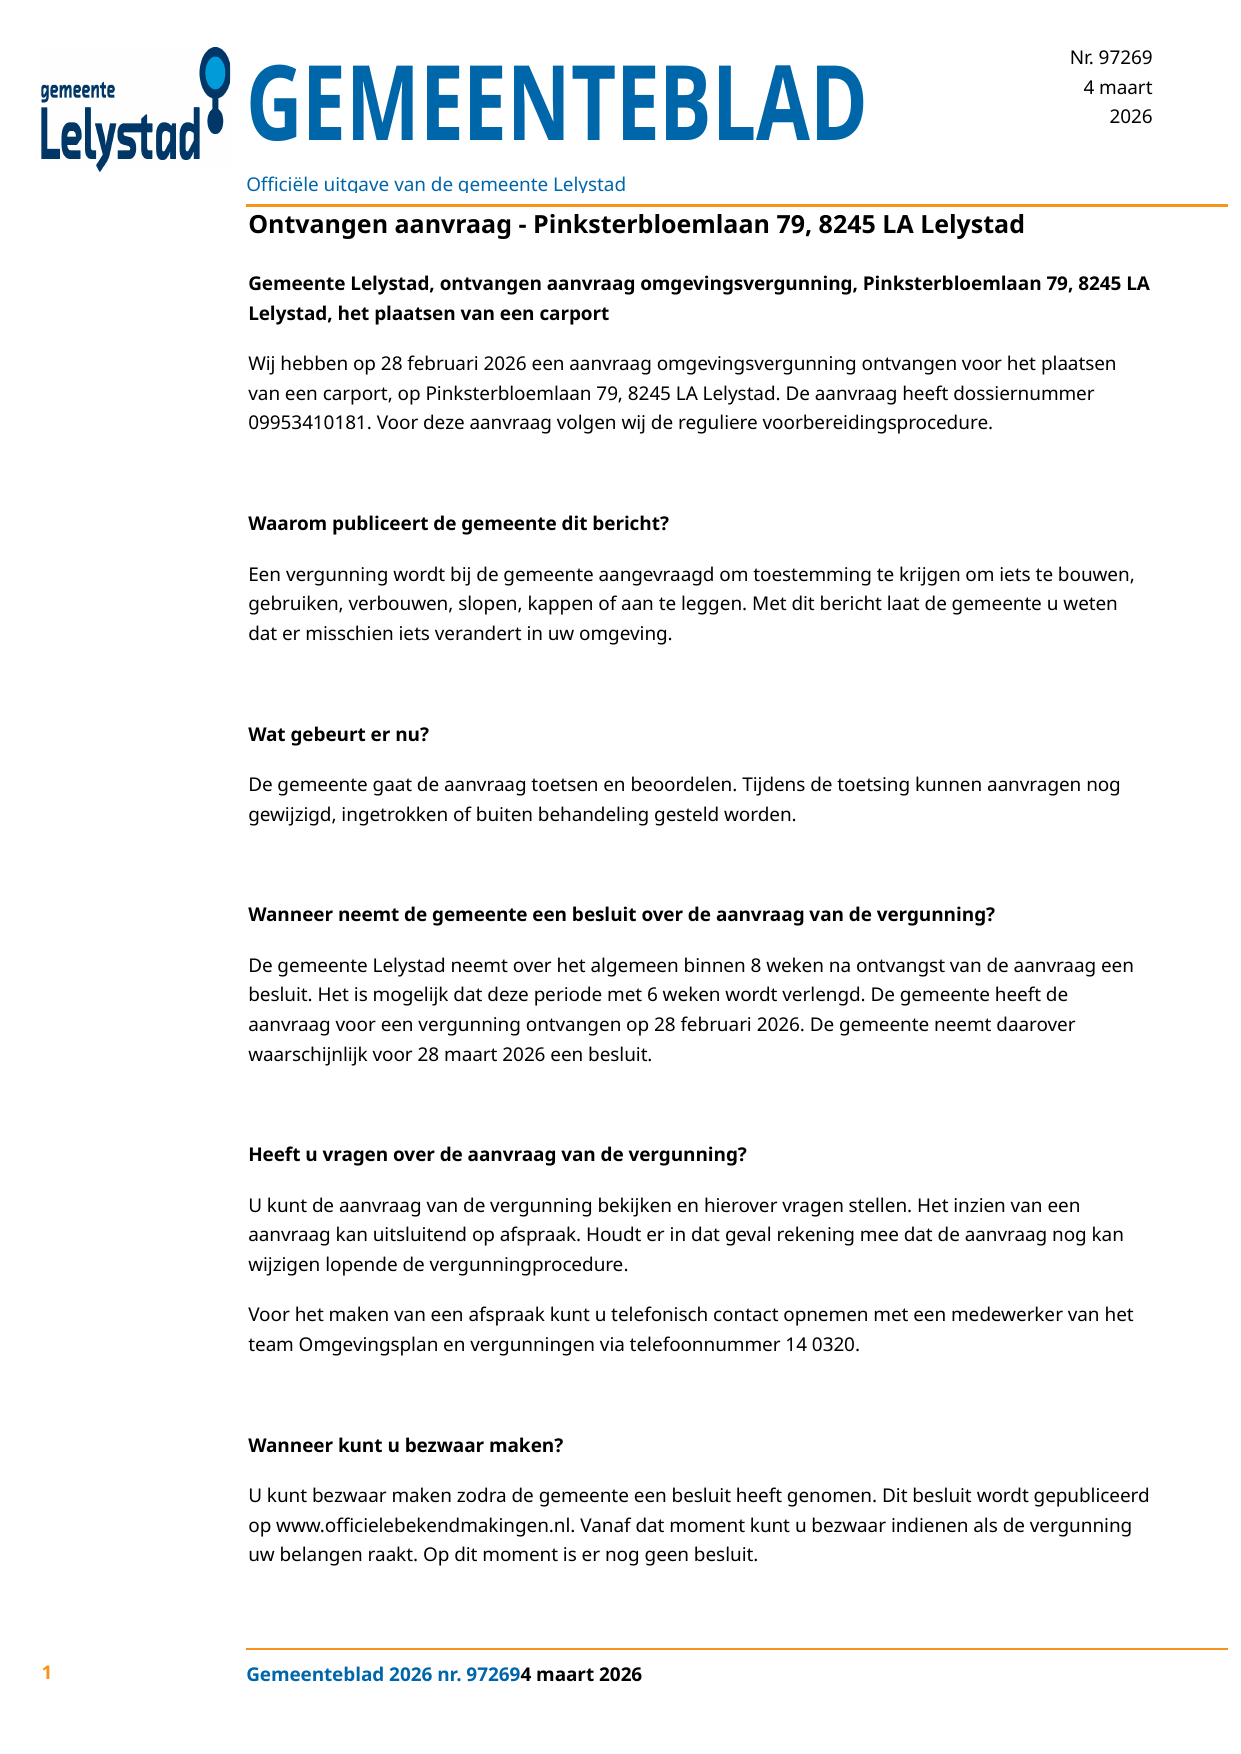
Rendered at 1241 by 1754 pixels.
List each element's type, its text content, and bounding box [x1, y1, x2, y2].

text Waarom publiceert de gemeente dit bericht? [248, 510, 1152, 536]
text Een vergunning wordt bij de gemeente aangevraagd om toestemming te krijgen om iets te bouwen, gebruiken, verbouwen, slopen, kappen of aan te leggen. Met dit bericht laat de gemeente u weten dat er misschien iets verandert in uw omgeving. [248, 561, 1152, 646]
text Ontvangen aanvraag - Pinksterbloemlaan 79, 8245 LA Lelystad [248, 207, 1152, 241]
text Wanneer kunt u bezwaar maken? [248, 1432, 1152, 1458]
picture [41, 47, 231, 172]
text Heeft u vragen over de aanvraag van de vergunning? [248, 1142, 1152, 1167]
text U kunt de aanvraag van de vergunning bekijken en hierover vragen stellen. Het inzien van een aanvraag kan uitsluitend op afspraak. Houdt er in dat geval rekening mee dat de aanvraag nog kan wijzigen lopende de vergunningprocedure. [248, 1192, 1152, 1277]
text Gemeente Lelystad, ontvangen aanvraag omgevingsvergunning, Pinksterbloemlaan 79, 8245 LA Lelystad, het plaatsen van een carport [248, 270, 1152, 326]
text U kunt bezwaar maken zodra de gemeente een besluit heeft genomen. Dit besluit wordt gepubliceerd op www.officielebekendmakingen.nl. Vanaf dat moment kunt u bezwaar indienen als de vergunning uw belangen raakt. Op dit moment is er nog geen besluit. [248, 1482, 1152, 1567]
text Voor het maken van een afspraak kunt u telefonisch contact opnemen met een medewerker van het team Omgevingsplan en vergunningen via telefoonnummer 14 0320. [248, 1302, 1152, 1357]
text De gemeente gaat de aanvraag toetsen en beoordelen. Tijdens de toetsing kunnen aanvragen nog gewijzigd, ingetrokken of buiten behandeling gesteld worden. [248, 771, 1152, 826]
text De gemeente Lelystad neemt over het algemeen binnen 8 weken na ontvangst van de aanvraag een besluit. Het is mogelijk dat deze periode met 6 weken wordt verlengd. De gemeente heeft de aanvraag voor een vergunning ontvangen op 28 februari 2026. De gemeente neemt daarover waarschijnlijk voor 28 maart 2026 een besluit. [248, 952, 1152, 1066]
text Wanneer neemt de gemeente een besluit over de aanvraag van de vergunning? [248, 902, 1152, 927]
text Wij hebben op 28 februari 2026 een aanvraag omgevingsvergunning ontvangen voor het plaatsen van een carport, op Pinksterbloemlaan 79, 8245 LA Lelystad. De aanvraag heeft dossiernummer 09953410181. Voor deze aanvraag volgen wij de reguliere voorbereidingsprocedure. [248, 350, 1152, 435]
text Wat gebeurt er nu? [248, 721, 1152, 746]
